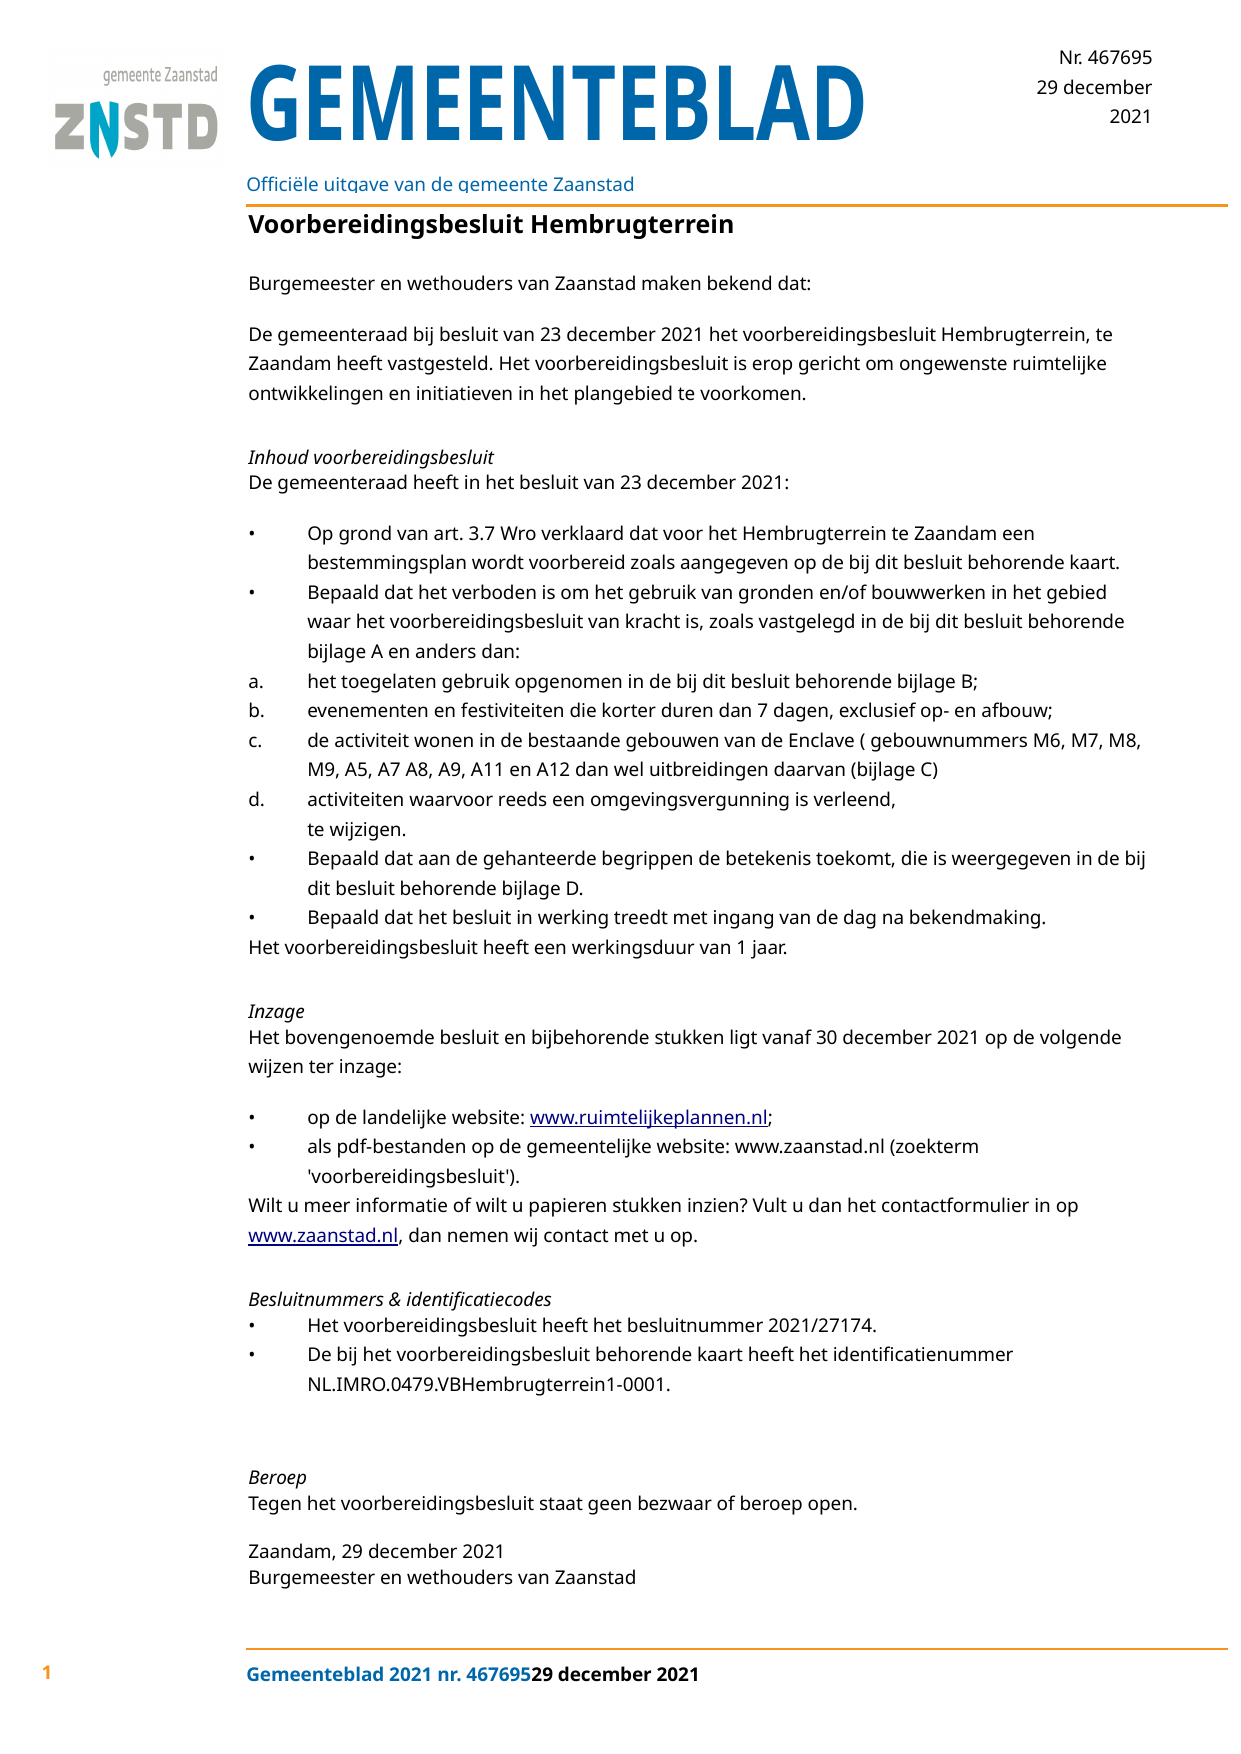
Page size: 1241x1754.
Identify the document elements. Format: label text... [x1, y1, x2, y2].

text Inhoud voorbereidingsbesluit [248, 444, 1152, 469]
text Burgemeester en wethouders van Zaanstad maken bekend dat: [248, 270, 1152, 296]
text Het bovengenoemde besluit en bijbehorende stukken ligt vanaf 30 december 2021 op de volgende wijzen ter inzage: [248, 1024, 1152, 1079]
list als pdf-bestanden op de gemeentelijke website: www.zaanstad.nl (zoekterm 'voorbereidingsbesluit'). [248, 1133, 1152, 1189]
picture [41, 47, 231, 172]
list Bepaald dat aan de gehanteerde begrippen de betekenis toekomt, die is weergegeven in de bij dit besluit behorende bijlage D. [248, 845, 1152, 901]
list Bepaald dat het verboden is om het gebruik van gronden en/of bouwwerken in het gebied waar het voorbereidingsbesluit van kracht is, zoals vastgelegd in de bij dit besluit behorende bijlage A en anders dan: [248, 579, 1152, 664]
text Zaandam, 29 december 2021 [248, 1538, 1152, 1564]
text Het voorbereidingsbesluit heeft een werkingsduur van 1 jaar. [248, 934, 1152, 960]
text Inzage [248, 998, 1152, 1024]
text De gemeenteraad bij besluit van 23 december 2021 het voorbereidingsbesluit Hembrugterrein, te Zaandam heeft vastgesteld. Het voorbereidingsbesluit is erop gericht om ongewenste ruimtelijke ontwikkelingen en initiatieven in het plangebied te voorkomen. [248, 321, 1152, 406]
list De bij het voorbereidingsbesluit behorende kaart heeft het identificatienummer NL.IMRO.0479.VBHembrugterrein1-0001. [248, 1341, 1152, 1397]
list het toegelaten gebruik opgenomen in de bij dit besluit behorende bijlage B; [248, 668, 1152, 694]
list activiteiten waarvoor reeds een omgevingsvergunning is verleend, [248, 786, 1152, 812]
list Op grond van art. 3.7 Wro verklaard dat voor het Hembrugterrein te Zaandam een bestemmingsplan wordt voorbereid zoals aangegeven op de bij dit besluit behorende kaart. [248, 520, 1152, 575]
list Bepaald dat het besluit in werking treedt met ingang van de dag na bekendmaking. [248, 904, 1152, 930]
list op de landelijke website: www.ruimtelijkeplannen.nl; [248, 1104, 1152, 1129]
text Voorbereidingsbesluit Hembrugterrein [248, 207, 1152, 241]
text De gemeenteraad heeft in het besluit van 23 december 2021: [248, 469, 1152, 495]
text Beroep [248, 1464, 1152, 1490]
text Besluitnummers & identificatiecodes [248, 1286, 1152, 1312]
text Burgemeester en wethouders van Zaanstad [248, 1564, 1152, 1589]
text Wilt u meer informatie of wilt u papieren stukken inzien? Vult u dan het contactformulier in op www.zaanstad.nl, dan nemen wij contact met u op. [248, 1193, 1152, 1248]
list te wijzigen. [248, 816, 1152, 842]
list evenementen en festiviteiten die korter duren dan 7 dagen, exclusief op- en afbouw; [248, 697, 1152, 723]
list Het voorbereidingsbesluit heeft het besluitnummer 2021/27174. [248, 1312, 1152, 1338]
list de activiteit wonen in de bestaande gebouwen van de Enclave ( gebouwnummers M6, M7, M8, M9, A5, A7 A8, A9, A11 en A12 dan wel uitbreidingen daarvan (bijlage C) [248, 727, 1152, 782]
text Tegen het voorbereidingsbesluit staat geen bezwaar of beroep open. [248, 1490, 1152, 1516]
